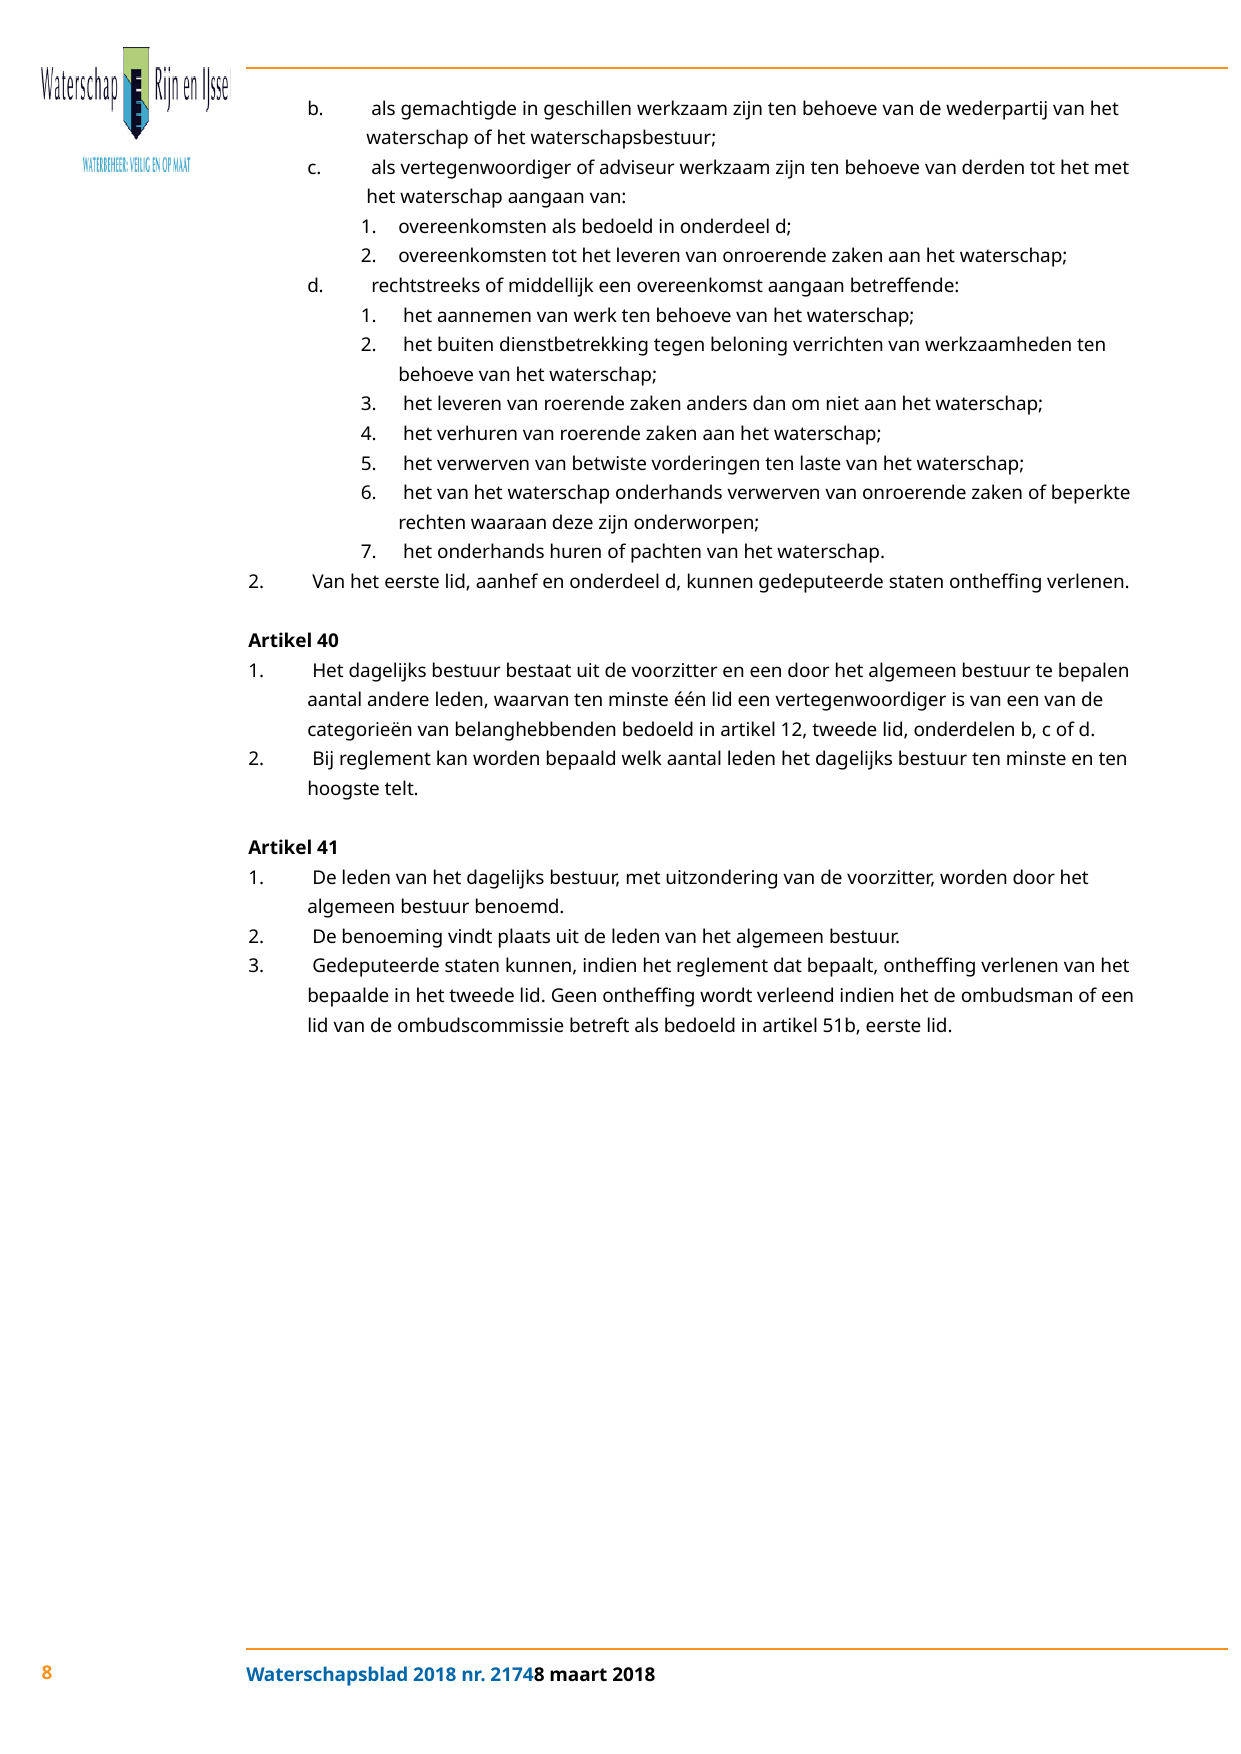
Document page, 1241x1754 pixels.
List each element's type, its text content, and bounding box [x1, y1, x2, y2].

list het verhuren van roerende zaken aan het waterschap; [361, 420, 1152, 446]
list overeenkomsten als bedoeld in onderdeel d; [361, 213, 1152, 239]
list overeenkomsten tot het leveren van onroerende zaken aan het waterschap; [361, 243, 1152, 268]
list De leden van het dagelijks bestuur, met uitzondering van de voorzitter, worden door het algemeen bestuur benoemd. [248, 864, 1152, 919]
list het onderhands huren of pachten van het waterschap. [361, 538, 1152, 564]
list als vertegenwoordiger of adviseur werkzaam zijn ten behoeve van derden tot het met het waterschap aangaan van: [307, 154, 1152, 209]
list het buiten dienstbetrekking tegen beloning verrichten van werkzaamheden ten behoeve van het waterschap; [361, 331, 1152, 387]
list als gemachtigde in geschillen werkzaam zijn ten behoeve van de wederpartij van het waterschap of het waterschapsbestuur; [307, 95, 1152, 150]
list het leveren van roerende zaken anders dan om niet aan het waterschap; [361, 391, 1152, 416]
list het van het waterschap onderhands verwerven van onroerende zaken of beperkte rechten waaraan deze zijn onderworpen; [361, 479, 1152, 535]
list Van het eerste lid, aanhef en onderdeel d, kunnen gedeputeerde staten ontheffing verlenen. [248, 568, 1152, 594]
list rechtstreeks of middellijk een overeenkomst aangaan betreffende: [307, 272, 1152, 298]
text Artikel 41 [248, 834, 1152, 860]
list het aannemen van werk ten behoeve van het waterschap; [361, 302, 1152, 328]
list Gedeputeerde staten kunnen, indien het reglement dat bepaalt, ontheffing verlenen van het bepaalde in het tweede lid. Geen ontheffing wordt verleend indien het de ombudsman of een lid van de ombudscommissie betreft als bedoeld in artikel 51b, eerste lid. [248, 953, 1152, 1038]
list Bij reglement kan worden bepaald welk aantal leden het dagelijks bestuur ten minste en ten hoogste telt. [248, 746, 1152, 801]
list Het dagelijks bestuur bestaat uit de voorzitter en een door het algemeen bestuur te bepalen aantal andere leden, waarvan ten minste één lid een vertegenwoordiger is van een van de categorieën van belanghebbenden bedoeld in artikel 12, tweede lid, onderdelen b, c of d. [248, 657, 1152, 742]
list het verwerven van betwiste vorderingen ten laste van het waterschap; [361, 450, 1152, 476]
list De benoeming vindt plaats uit de leden van het algemeen bestuur. [248, 923, 1152, 949]
text Artikel 40 [248, 627, 1152, 653]
picture [41, 47, 231, 172]
